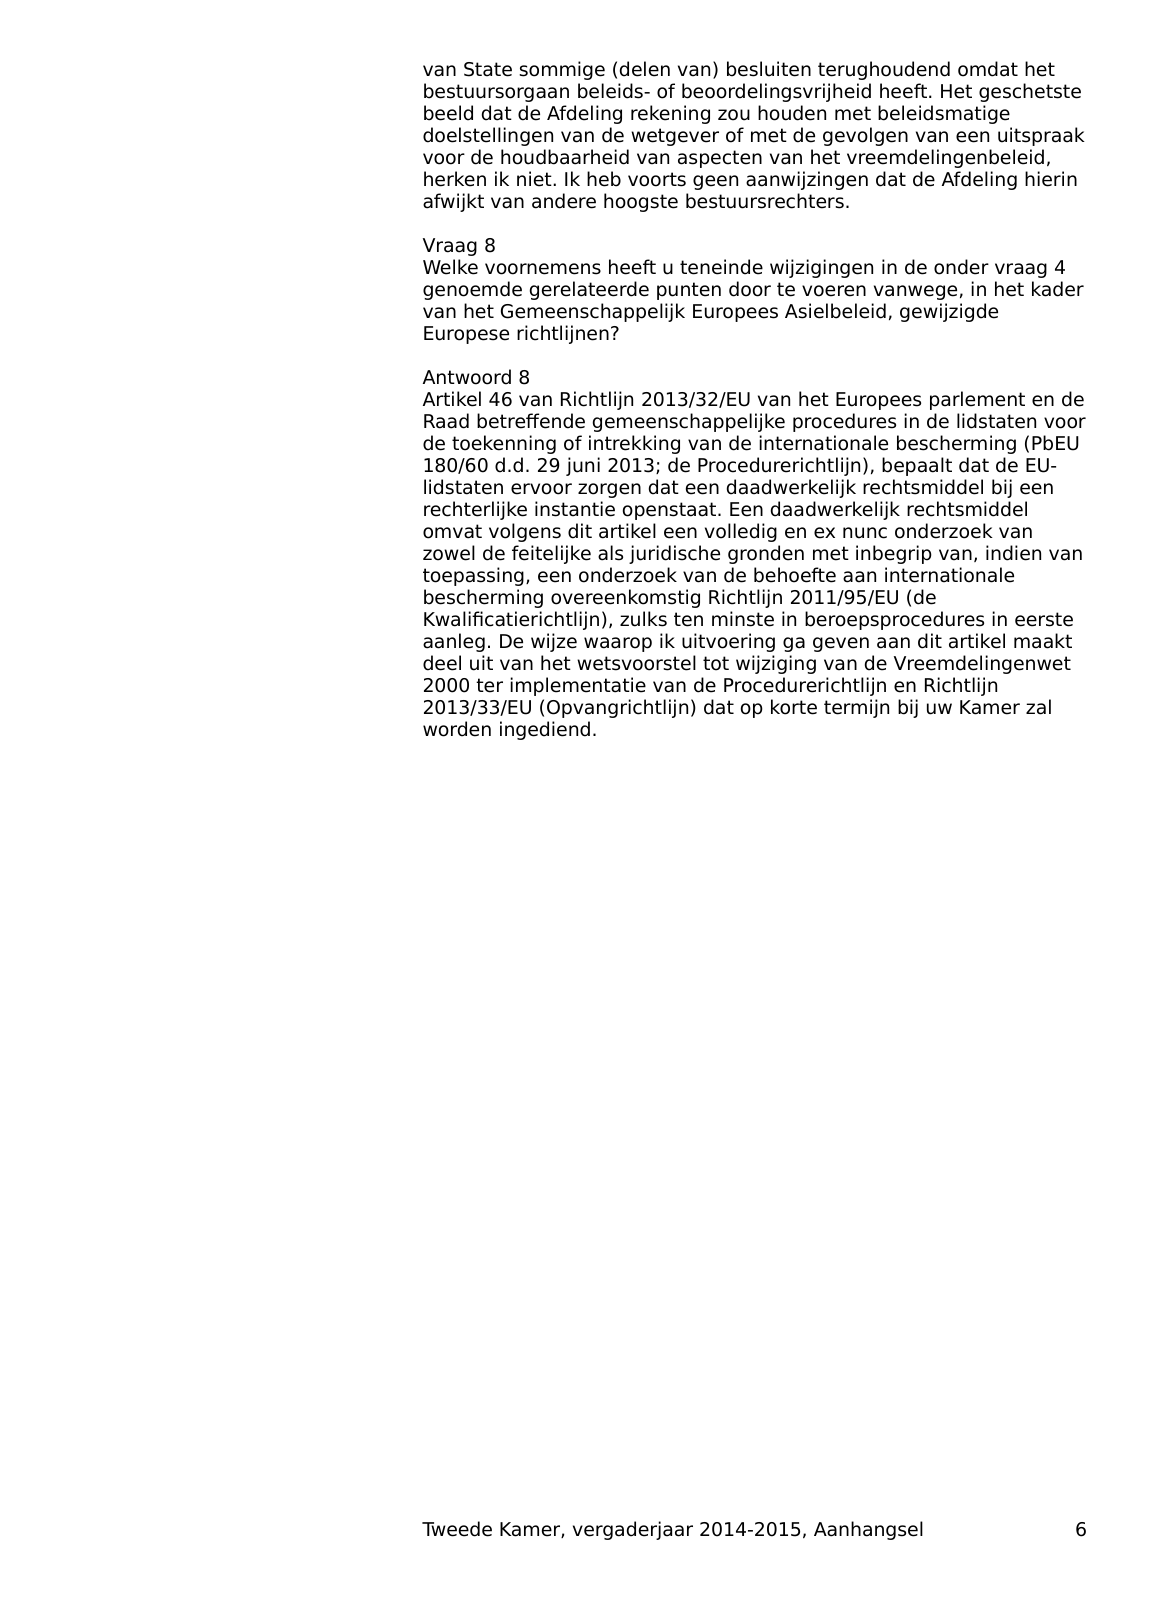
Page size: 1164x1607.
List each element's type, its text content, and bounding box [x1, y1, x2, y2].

text Welke voornemens heeft u teneinde wijzigingen in de onder vraag 4 genoemde gerelateerde punten door te voeren vanwege, in het kader van het Gemeenschappelijk Europees Asielbeleid, gewijzigde Europese richtlijnen? [422, 257, 1087, 345]
text Vraag 8 [422, 235, 1087, 257]
text van State sommige (delen van) besluiten terughoudend omdat het bestuursorgaan beleids- of beoordelingsvrijheid heeft. Het geschetste beeld dat de Afdeling rekening zou houden met beleidsmatige doelstellingen van de wetgever of met de gevolgen van een uitspraak voor de houdbaarheid van aspecten van het vreemdelingenbeleid, herken ik niet. Ik heb voorts geen aanwijzingen dat de Afdeling hierin afwijkt van andere hoogste bestuursrechters. [422, 59, 1087, 213]
text Antwoord 8 [422, 367, 1087, 389]
text Artikel 46 van Richtlijn 2013/32/EU van het Europees parlement en de Raad betreffende gemeenschappelijke procedures in de lidstaten voor de toekenning of intrekking van de internationale bescherming (PbEU 180/60 d.d. 29 juni 2013; de Procedurerichtlijn), bepaalt dat de EU-lidstaten ervoor zorgen dat een daadwerkelijk rechtsmiddel bij een rechterlijke instantie openstaat. Een daadwerkelijk rechtsmiddel omvat volgens dit artikel een volledig en ex nunc onderzoek van zowel de feitelijke als juridische gronden met inbegrip van, indien van toepassing, een onderzoek van de behoefte aan internationale bescherming overeenkomstig Richtlijn 2011/95/EU (de Kwalificatierichtlijn), zulks ten minste in beroepsprocedures in eerste aanleg. De wijze waarop ik uitvoering ga geven aan dit artikel maakt deel uit van het wetsvoorstel tot wijziging van de Vreemdelingenwet 2000 ter implementatie van de Procedurerichtlijn en Richtlijn 2013/33/EU (Opvangrichtlijn) dat op korte termijn bij uw Kamer zal worden ingediend. [422, 389, 1087, 741]
